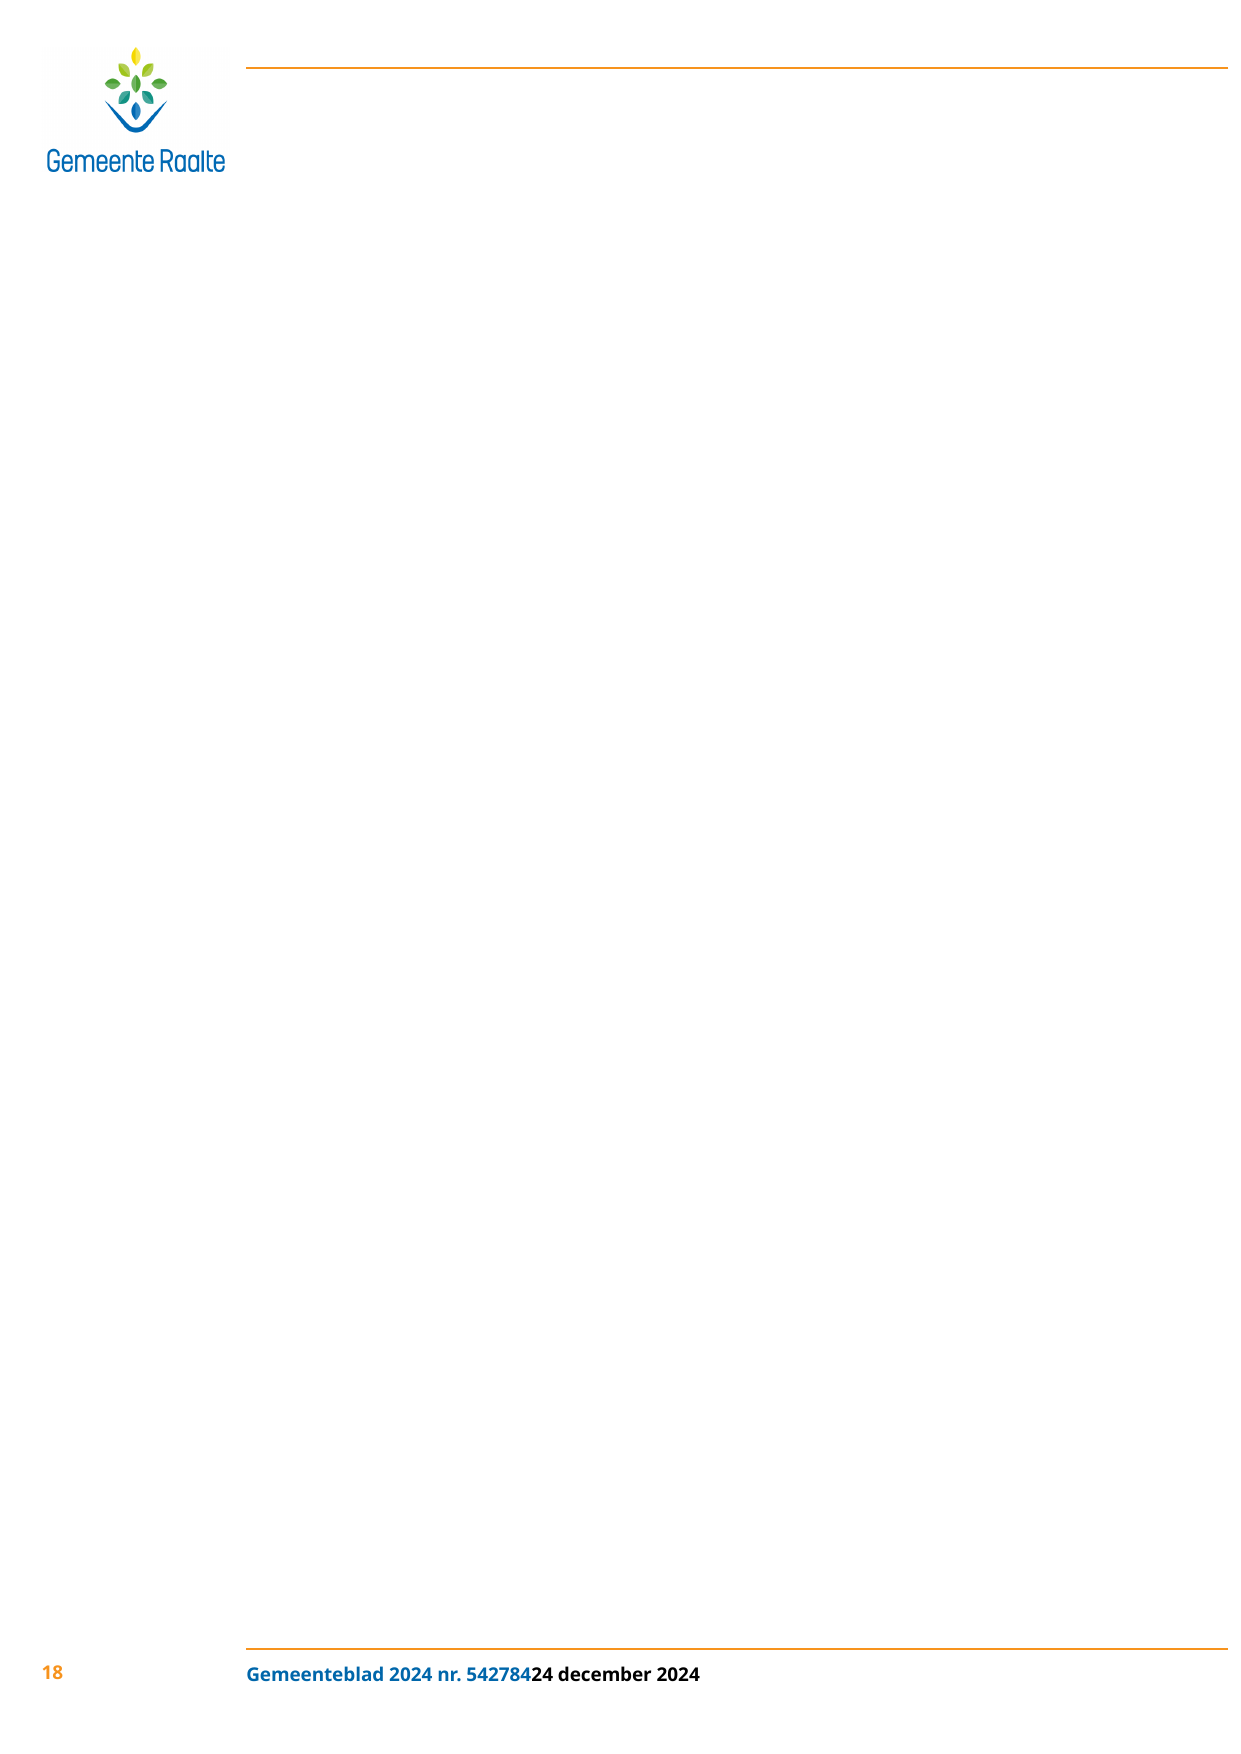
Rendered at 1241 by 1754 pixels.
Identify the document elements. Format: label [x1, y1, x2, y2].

picture [41, 47, 231, 172]
